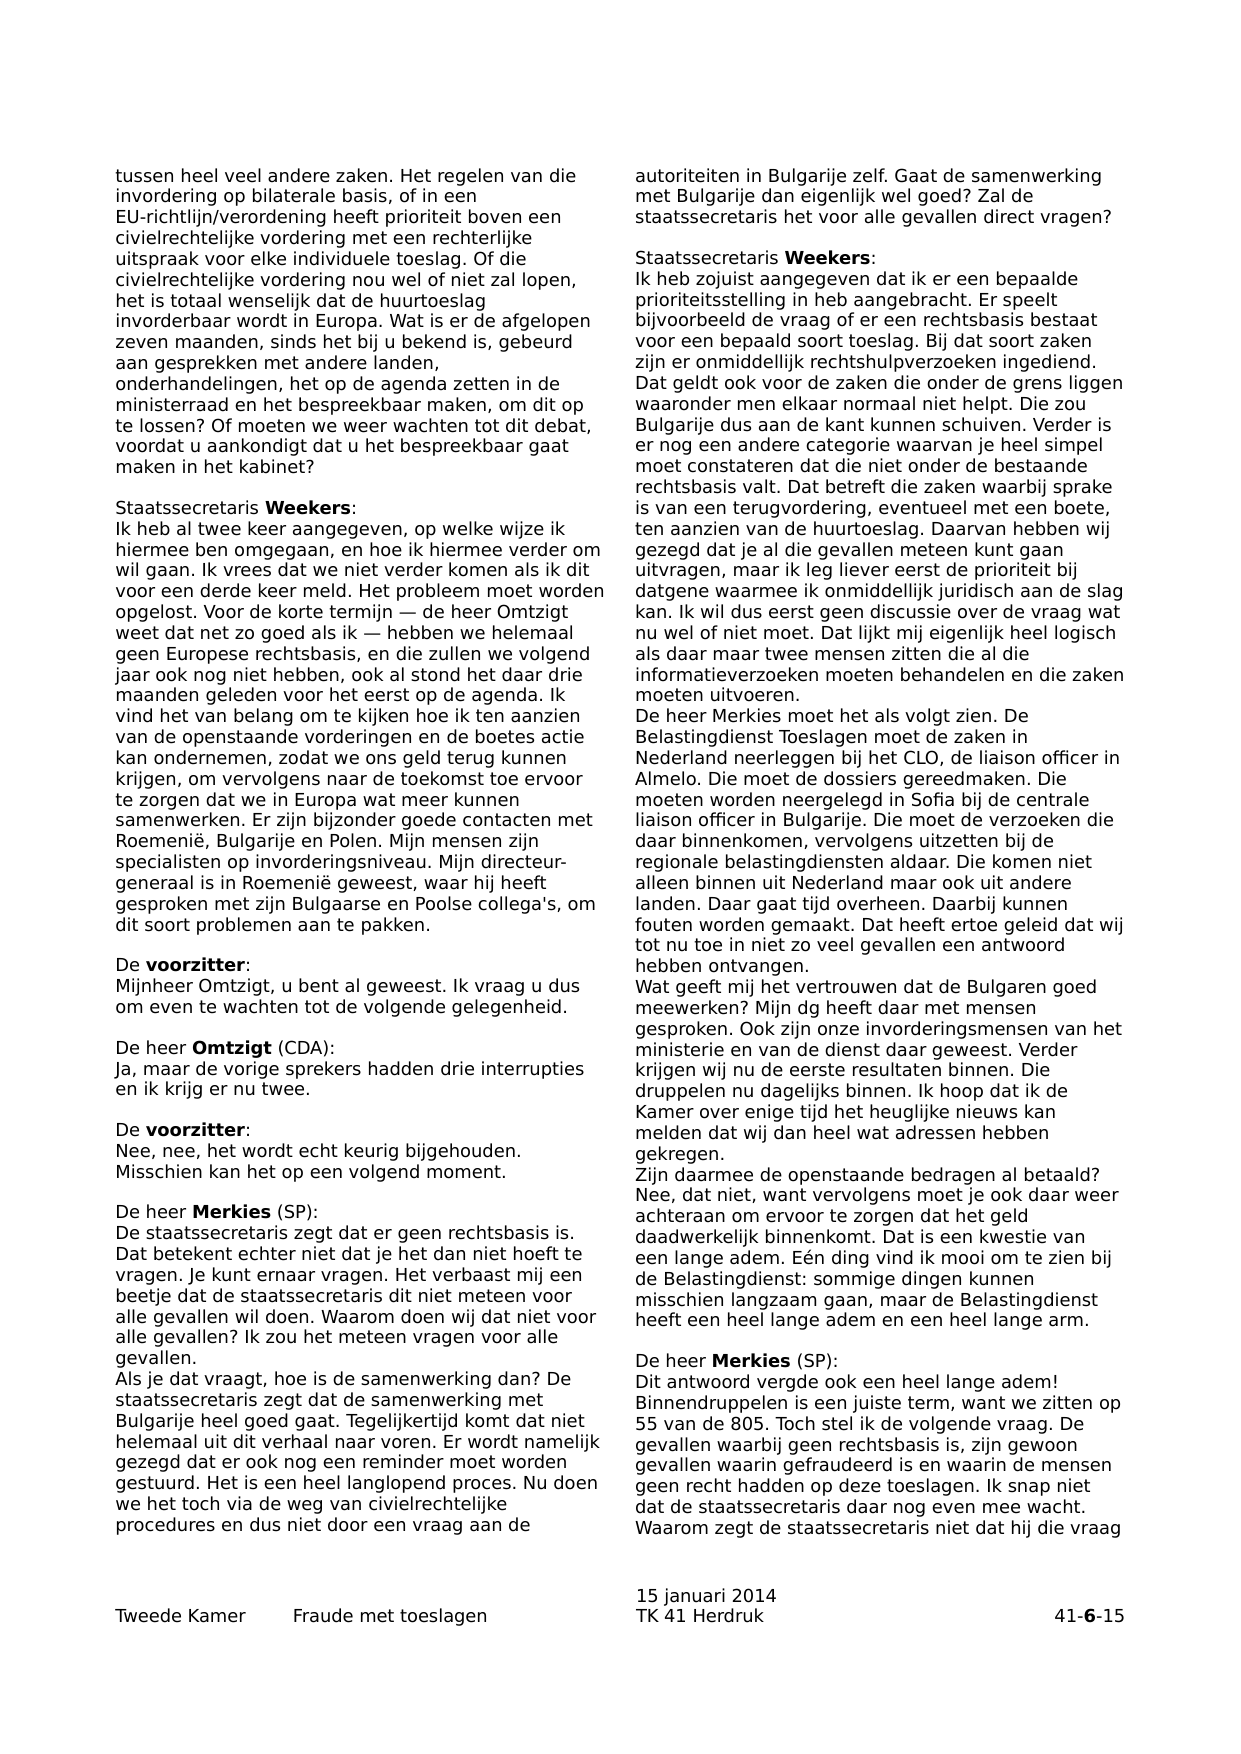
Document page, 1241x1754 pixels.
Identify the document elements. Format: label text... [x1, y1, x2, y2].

text Staatssecretaris Weekers: [635, 248, 1125, 268]
text Mijnheer Omtzigt, u bent al geweest. Ik vraag u dus om even te wachten tot de volgende gelegenheid. [115, 976, 605, 1018]
text De heer Merkies moet het als volgt zien. De Belastingdienst Toeslagen moet de zaken in Nederland neerleggen bij het CLO, de liaison officer in Almelo. Die moet de dossiers gereedmaken. Die moeten worden neergelegd in Sofia bij de centrale liaison officer in Bulgarije. Die moet de verzoeken die daar binnenkomen, vervolgens uitzetten bij de regionale belastingdiensten aldaar. Die komen niet alleen binnen uit Nederland maar ook uit andere landen. Daar gaat tijd overheen. Daarbij kunnen fouten worden gemaakt. Dat heeft ertoe geleid dat wij tot nu toe in niet zo veel gevallen een antwoord hebben ontvangen. [635, 706, 1125, 977]
text De voorzitter: [115, 1120, 605, 1141]
text De heer Omtzigt (CDA): [115, 1038, 605, 1058]
text Ik heb al twee keer aangegeven, op welke wijze ik hiermee ben omgegaan, en hoe ik hiermee verder om wil gaan. Ik vrees dat we niet verder komen als ik dit voor een derde keer meld. Het probleem moet worden opgelost. Voor de korte termijn — de heer Omtzigt weet dat net zo goed als ik — hebben we helemaal geen Europese rechtsbasis, en die zullen we volgend jaar ook nog niet hebben, ook al stond het daar drie maanden geleden voor het eerst op de agenda. Ik vind het van belang om te kijken hoe ik ten aanzien van de openstaande vorderingen en de boetes actie kan ondernemen, zodat we ons geld terug kunnen krijgen, om vervolgens naar de toekomst toe ervoor te zorgen dat we in Europa wat meer kunnen samenwerken. Er zijn bijzonder goede contacten met Roemenië, Bulgarije en Polen. Mijn mensen zijn specialisten op invorderingsniveau. Mijn directeur-generaal is in Roemenië geweest, waar hij heeft gesproken met zijn Bulgaarse en Poolse collega's, om dit soort problemen aan te pakken. [115, 518, 605, 935]
text Zijn daarmee de openstaande bedragen al betaald? Nee, dat niet, want vervolgens moet je ook daar weer achteraan om ervoor te zorgen dat het geld daadwerkelijk binnenkomt. Dat is een kwestie van een lange adem. Eén ding vind ik mooi om te zien bij de Belastingdienst: sommige dingen kunnen misschien langzaam gaan, maar de Belastingdienst heeft een heel lange adem en een heel lange arm. [635, 1164, 1125, 1331]
text Ja, maar de vorige sprekers hadden drie interrupties en ik krijg er nu twee. [115, 1058, 605, 1100]
text De voorzitter: [115, 955, 605, 976]
text Nee, nee, het wordt echt keurig bijgehouden. Misschien kan het op een volgend moment. [115, 1141, 605, 1182]
text De staatssecretaris zegt dat er geen rechtsbasis is. Dat betekent echter niet dat je het dan niet hoeft te vragen. Je kunt ernaar vragen. Het verbaast mij een beetje dat de staatssecretaris dit niet meteen voor alle gevallen wil doen. Waarom doen wij dat niet voor alle gevallen? Ik zou het meteen vragen voor alle gevallen. [115, 1223, 605, 1369]
text De heer Merkies (SP): [635, 1351, 1125, 1372]
text autoriteiten in Bulgarije zelf. Gaat de samenwerking met Bulgarije dan eigenlijk wel goed? Zal de staatssecretaris het voor alle gevallen direct vragen? [635, 165, 1125, 228]
text Als je dat vraagt, hoe is de samenwerking dan? De staatssecretaris zegt dat de samenwerking met Bulgarije heel goed gaat. Tegelijkertijd komt dat niet helemaal uit dit verhaal naar voren. Er wordt namelijk gezegd dat er ook nog een reminder moet worden gestuurd. Het is een heel langlopend proces. Nu doen we het toch via de weg van civielrechtelijke procedures en dus niet door een vraag aan de [115, 1369, 605, 1536]
text De heer Merkies (SP): [115, 1202, 605, 1223]
text Staatssecretaris Weekers: [115, 498, 605, 518]
text Dit antwoord vergde ook een heel lange adem! Binnendruppelen is een juiste term, want we zitten op 55 van de 805. Toch stel ik de volgende vraag. De gevallen waarbij geen rechtsbasis is, zijn gewoon gevallen waarin gefraudeerd is en waarin de mensen geen recht hadden op deze toeslagen. Ik snap niet dat de staatssecretaris daar nog even mee wacht. Waarom zegt de staatssecretaris niet dat hij die vraag [635, 1372, 1125, 1538]
text Wat geeft mij het vertrouwen dat de Bulgaren goed meewerken? Mijn dg heeft daar met mensen gesproken. Ook zijn onze invorderingsmensen van het ministerie en van de dienst daar geweest. Verder krijgen wij nu de eerste resultaten binnen. Die druppelen nu dagelijks binnen. Ik hoop dat ik de Kamer over enige tijd het heuglijke nieuws kan melden dat wij dan heel wat adressen hebben gekregen. [635, 977, 1125, 1164]
text Ik heb zojuist aangegeven dat ik er een bepaalde prioriteitsstelling in heb aangebracht. Er speelt bijvoorbeeld de vraag of er een rechtsbasis bestaat voor een bepaald soort toeslag. Bij dat soort zaken zijn er onmiddellijk rechtshulpverzoeken ingediend. Dat geldt ook voor de zaken die onder de grens liggen waaronder men elkaar normaal niet helpt. Die zou Bulgarije dus aan de kant kunnen schuiven. Verder is er nog een andere categorie waarvan je heel simpel moet constateren dat die niet onder de bestaande rechtsbasis valt. Dat betreft die zaken waarbij sprake is van een terugvordering, eventueel met een boete, ten aanzien van de huurtoeslag. Daarvan hebben wij gezegd dat je al die gevallen meteen kunt gaan uitvragen, maar ik leg liever eerst de prioriteit bij datgene waarmee ik onmiddellijk juridisch aan de slag kan. Ik wil dus eerst geen discussie over de vraag wat nu wel of niet moet. Dat lijkt mij eigenlijk heel logisch als daar maar twee mensen zitten die al die informatieverzoeken moeten behandelen en die zaken moeten uitvoeren. [635, 268, 1125, 706]
text tussen heel veel andere zaken. Het regelen van die invordering op bilaterale basis, of in een EU-richtlijn/verordening heeft prioriteit boven een civielrechtelijke vordering met een rechterlijke uitspraak voor elke individuele toeslag. Of die civielrechtelijke vordering nou wel of niet zal lopen, het is totaal wenselijk dat de huurtoeslag invorderbaar wordt in Europa. Wat is er de afgelopen zeven maanden, sinds het bij u bekend is, gebeurd aan gesprekken met andere landen, onderhandelingen, het op de agenda zetten in de ministerraad en het bespreekbaar maken, om dit op te lossen? Of moeten we weer wachten tot dit debat, voordat u aankondigt dat u het bespreekbaar gaat maken in het kabinet? [115, 165, 605, 478]
